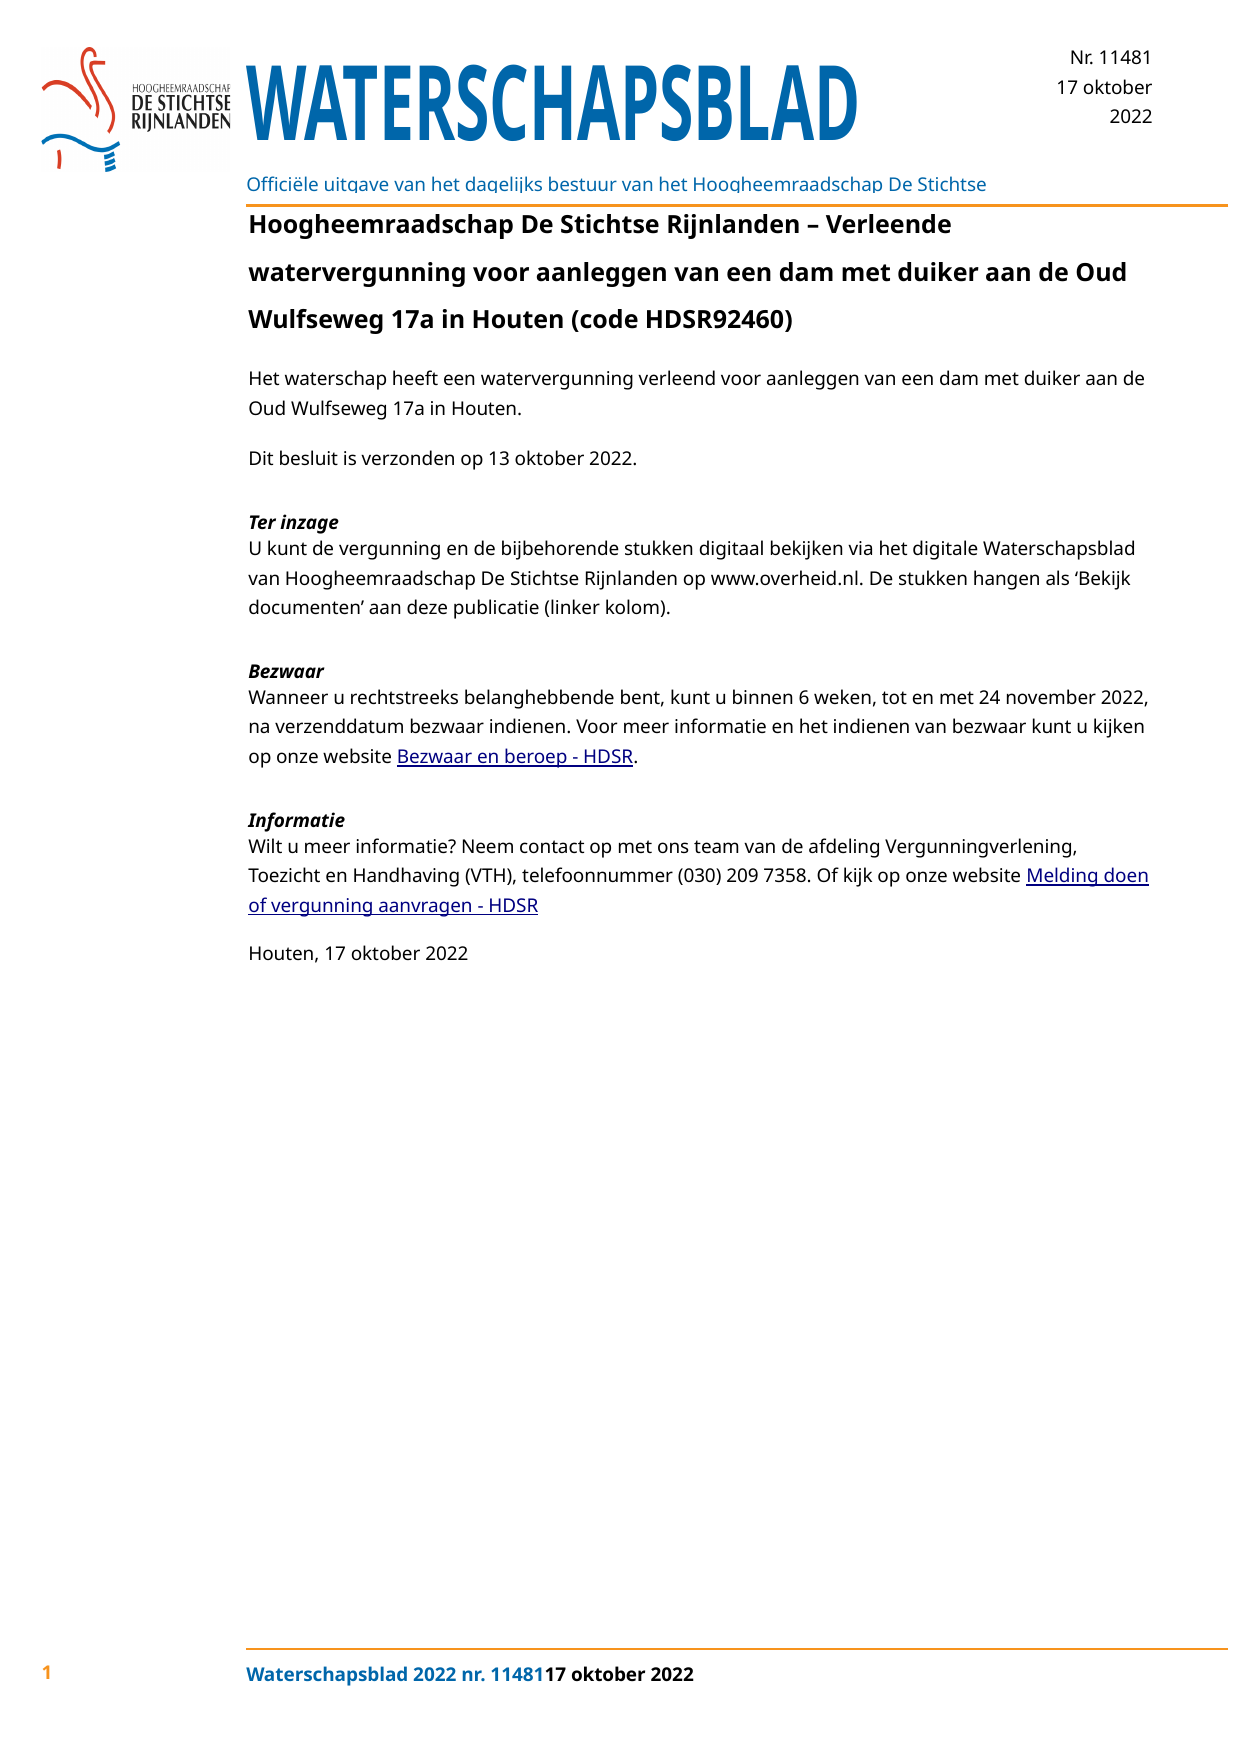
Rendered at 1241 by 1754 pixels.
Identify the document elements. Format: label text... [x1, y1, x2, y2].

text U kunt de vergunning en de bijbehorende stukken digitaal bekijken via het digitale Waterschapsblad van Hoogheemraadschap De Stichtse Rijnlanden op www.overheid.nl. De stukken hangen als ‘Bekijk documenten’ aan deze publicatie (linker kolom). [248, 535, 1152, 620]
text Het waterschap heeft een watervergunning verleend voor aanleggen van een dam met duiker aan de Oud Wulfseweg 17a in Houten. [248, 366, 1152, 421]
text Wilt u meer informatie? Neem contact op met ons team van de afdeling Vergunningverlening, Toezicht en Handhaving (VTH), telefoonnummer (030) 209 7358. Of kijk op onze website Melding doen of vergunning aanvragen - HDSR [248, 833, 1152, 918]
text Dit besluit is verzonden op 13 oktober 2022. [248, 446, 1152, 471]
text Hoogheemraadschap De Stichtse Rijnlanden – Verleende watervergunning voor aanleggen van een dam met duiker aan de Oud Wulfseweg 17a in Houten (code HDSR92460) [248, 207, 1152, 336]
text Ter inzage [248, 509, 1152, 535]
text Informatie [248, 807, 1152, 833]
text Houten, 17 oktober 2022 [248, 940, 1152, 966]
picture [41, 47, 231, 172]
text Bezwaar [248, 658, 1152, 684]
text Wanneer u rechtstreeks belanghebbende bent, kunt u binnen 6 weken, tot en met 24 november 2022, na verzenddatum bezwaar indienen. Voor meer informatie en het indienen van bezwaar kunt u kijken op onze website Bezwaar en beroep - HDSR. [248, 684, 1152, 769]
